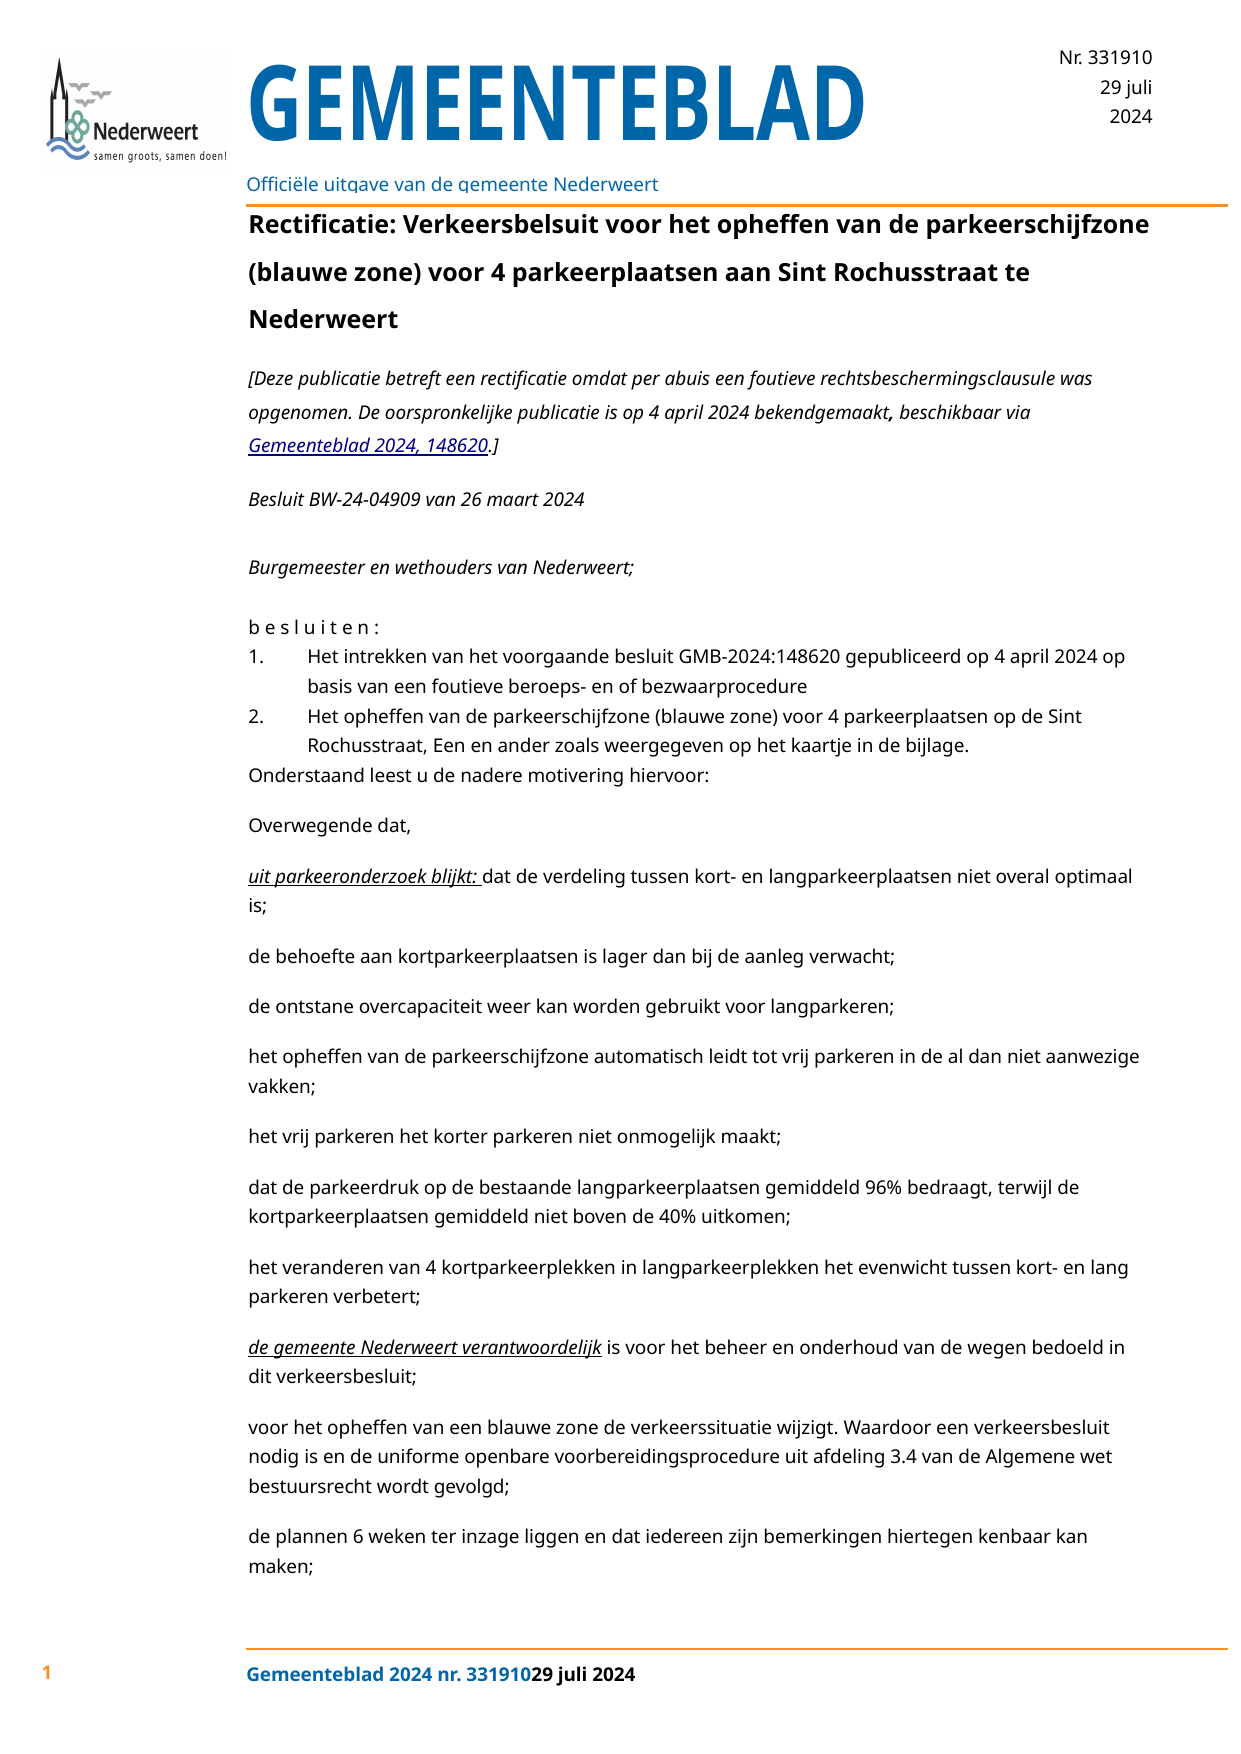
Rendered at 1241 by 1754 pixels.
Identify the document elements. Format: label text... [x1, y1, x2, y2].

list Het intrekken van het voorgaande besluit GMB-2024:148620 gepubliceerd op 4 april 2024 op basis van een foutieve beroeps- en of bezwaarprocedure [248, 644, 1152, 699]
text dat de parkeerdruk op de bestaande langparkeerplaatsen gemiddeld 96% bedraagt, terwijl de kortparkeerplaatsen gemiddeld niet boven de 40% uitkomen; [248, 1174, 1152, 1229]
text de plannen 6 weken ter inzage liggen en dat iedereen zijn bemerkingen hiertegen kenbaar kan maken; [248, 1524, 1152, 1579]
text het veranderen van 4 kortparkeerplekken in langparkeerplekken het evenwicht tussen kort- en lang parkeren verbetert; [248, 1254, 1152, 1309]
list Het opheffen van de parkeerschijfzone (blauwe zone) voor 4 parkeerplaatsen op de Sint Rochusstraat, Een en ander zoals weergegeven op het kaartje in de bijlage. [248, 703, 1152, 758]
picture [41, 47, 231, 172]
text Burgemeester en wethouders van Nederweert; [248, 554, 1152, 580]
text het vrij parkeren het korter parkeren niet onmogelijk maakt; [248, 1124, 1152, 1149]
text het opheffen van de parkeerschijfzone automatisch leidt tot vrij parkeren in de al dan niet aanwezige vakken; [248, 1044, 1152, 1099]
text de gemeente Nederweert verantwoordelijk is voor het beheer en onderhoud van de wegen bedoeld in dit verkeersbesluit; [248, 1334, 1152, 1389]
text voor het opheffen van een blauwe zone de verkeerssituatie wijzigt. Waardoor een verkeersbesluit nodig is en de uniforme openbare voorbereidingsprocedure uit afdeling 3.4 van de Algemene wet bestuursrecht wordt gevolgd; [248, 1414, 1152, 1499]
text Besluit BW-24-04909 van 26 maart 2024 [248, 486, 1152, 512]
text Rectificatie: Verkeersbelsuit voor het opheffen van de parkeerschijfzone (blauwe zone) voor 4 parkeerplaatsen aan Sint Rochusstraat te Nederweert [248, 207, 1152, 336]
text b e s l u i t e n : [248, 614, 1152, 640]
text de ontstane overcapaciteit weer kan worden gebruikt voor langparkeren; [248, 993, 1152, 1019]
text uit parkeeronderzoek blijkt: dat de verdeling tussen kort- en langparkeerplaatsen niet overal optimaal is; [248, 863, 1152, 918]
text Overwegende dat, [248, 812, 1152, 838]
text Onderstaand leest u de nadere motivering hiervoor: [248, 762, 1152, 788]
text [Deze publicatie betreft een rectificatie omdat per abuis een foutieve rechtsbeschermingsclausule was opgenomen. De oorspronkelijke publicatie is op 4 april 2024 bekendgemaakt, beschikbaar via Gemeenteblad 2024, 148620.] [248, 366, 1152, 458]
text de behoefte aan kortparkeerplaatsen is lager dan bij de aanleg verwacht; [248, 943, 1152, 969]
